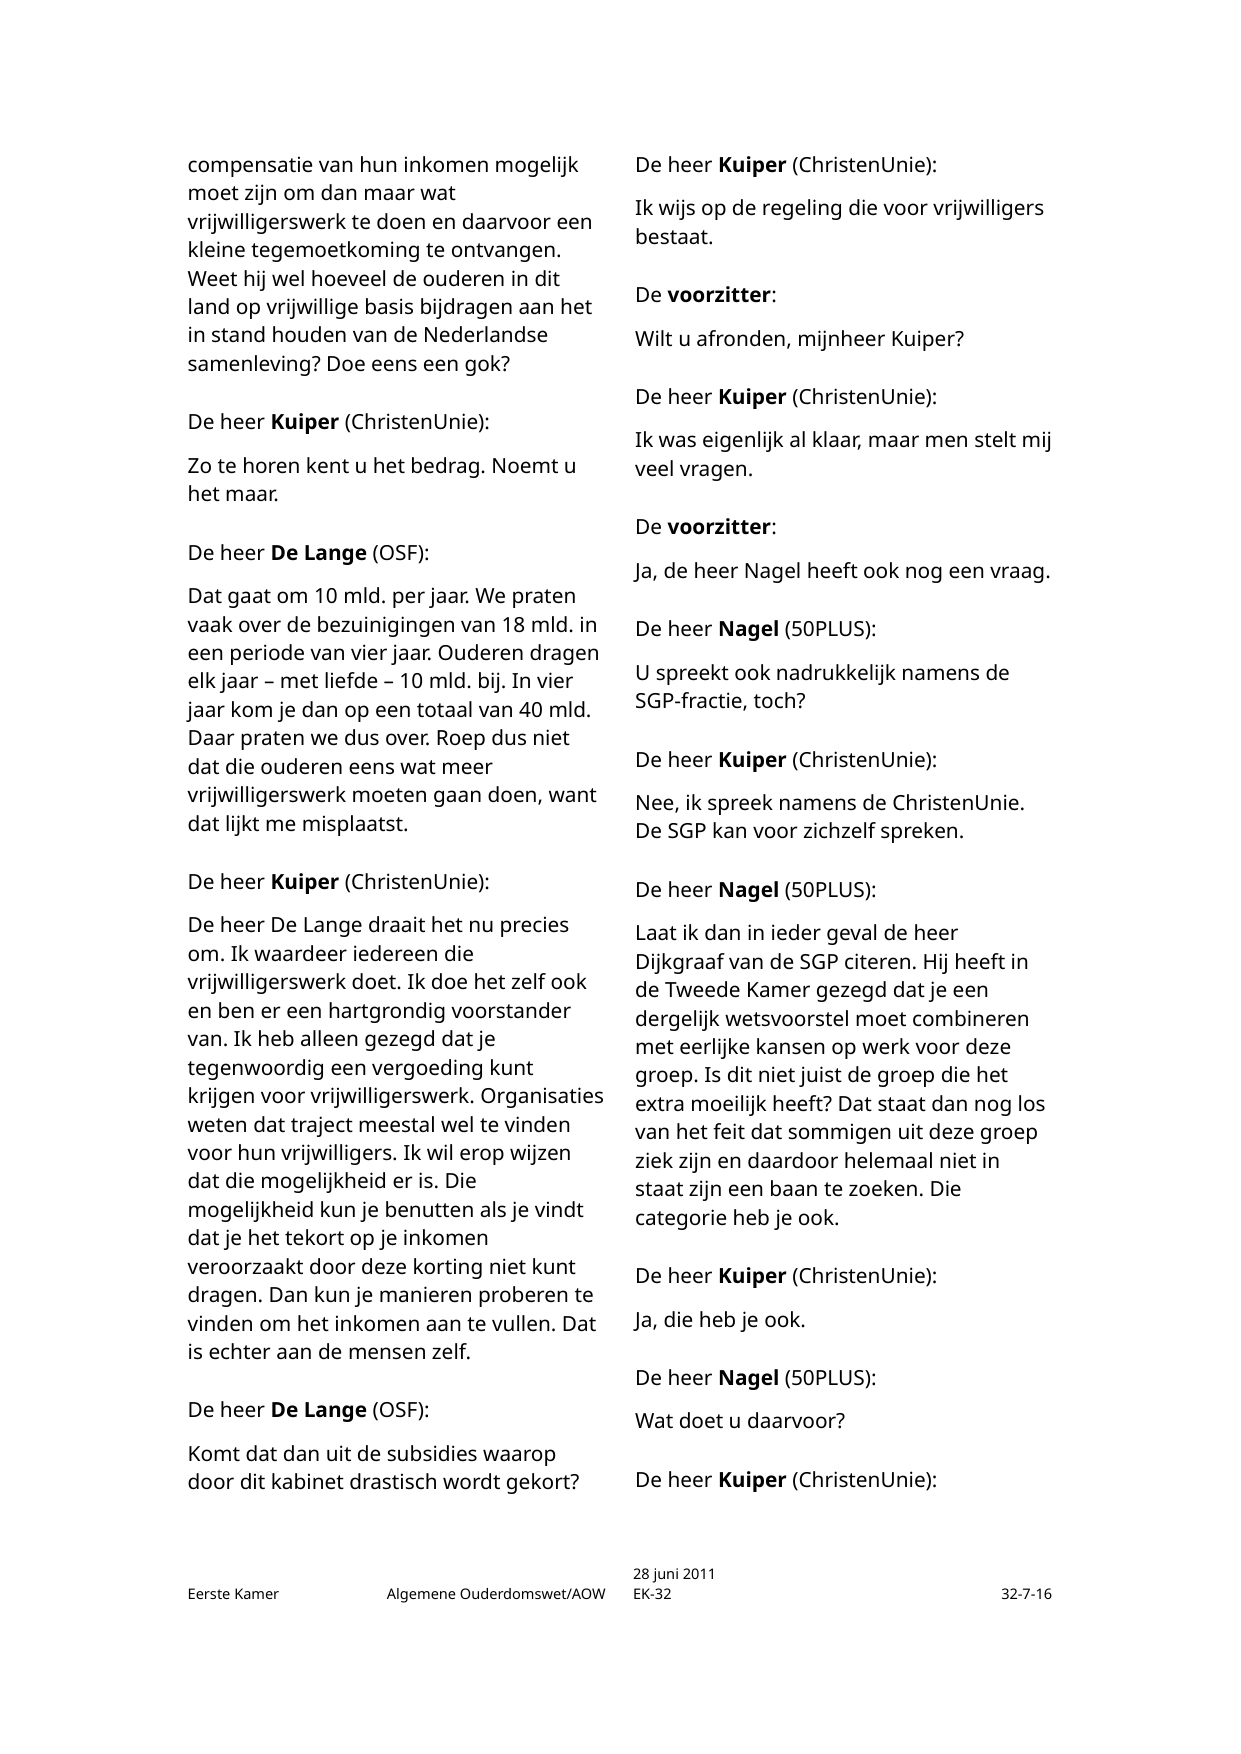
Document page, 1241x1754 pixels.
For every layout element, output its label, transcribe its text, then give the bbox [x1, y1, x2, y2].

text Laat ik dan in ieder geval de heer Dijkgraaf van de SGP citeren. Hij heeft in de Tweede Kamer gezegd dat je een dergelijk wetsvoorstel moet combineren met eerlijke kansen op werk voor deze groep. Is dit niet juist de groep die het extra moeilijk heeft? Dat staat dan nog los van het feit dat sommigen uit deze groep ziek zijn en daardoor helemaal niet in staat zijn een baan te zoeken. Die categorie heb je ook. [635, 918, 1053, 1231]
text De heer De Lange draait het nu precies om. Ik waardeer iedereen die vrijwilligerswerk doet. Ik doe het zelf ook en ben er een hartgrondig voorstander van. Ik heb alleen gezegd dat je tegenwoordig een vergoeding kunt krijgen voor vrijwilligerswerk. Organisaties weten dat traject meestal wel te vinden voor hun vrijwilligers. Ik wil erop wijzen dat die mogelijkheid er is. Die mogelijkheid kun je benutten als je vindt dat je het tekort op je inkomen veroorzaakt door deze korting niet kunt dragen. Dan kun je manieren proberen te vinden om het inkomen aan te vullen. Dat is echter aan de mensen zelf. [187, 911, 605, 1366]
text De heer Kuiper (ChristenUnie): [635, 150, 1053, 178]
text Zo te horen kent u het bedrag. Noemt u het maar. [187, 451, 605, 508]
text Dat gaat om 10 mld. per jaar. We praten vaak over de bezuinigingen van 18 mld. in een periode van vier jaar. Ouderen dragen elk jaar – met liefde – 10 mld. bij. In vier jaar kom je dan op een totaal van 40 mld. Daar praten we dus over. Roep dus niet dat die ouderen eens wat meer vrijwilligerswerk moeten gaan doen, want dat lijkt me misplaatst. [187, 581, 605, 837]
text De heer Kuiper (ChristenUnie): [635, 745, 1053, 773]
text Ik wijs op de regeling die voor vrijwilligers bestaat. [635, 193, 1053, 250]
text De heer Nagel (50PLUS): [635, 1363, 1053, 1392]
text Wat doet u daarvoor? [635, 1407, 1053, 1435]
text De voorzitter: [635, 512, 1053, 541]
text De heer De Lange (OSF): [187, 538, 605, 566]
text De heer Nagel (50PLUS): [635, 614, 1053, 643]
text De heer Kuiper (ChristenUnie): [187, 867, 605, 896]
text De heer De Lange (OSF): [187, 1396, 605, 1424]
text Komt dat dan uit de subsidies waarop door dit kabinet drastisch wordt gekort? [187, 1439, 605, 1496]
text De heer Kuiper (ChristenUnie): [187, 407, 605, 436]
text Nee, ik spreek namens de ChristenUnie. De SGP kan voor zichzelf spreken. [635, 788, 1053, 845]
text De heer Kuiper (ChristenUnie): [635, 1465, 1053, 1493]
text De voorzitter: [635, 280, 1053, 309]
text De heer Kuiper (ChristenUnie): [635, 1261, 1053, 1290]
text Ja, die heb je ook. [635, 1305, 1053, 1333]
text compensatie van hun inkomen mogelijk moet zijn om dan maar wat vrijwilligerswerk te doen en daarvoor een kleine tegemoetkoming te ontvangen. Weet hij wel hoeveel de ouderen in dit land op vrijwillige basis bijdragen aan het in stand houden van de Nederlandse samenleving? Doe eens een gok? [187, 150, 605, 377]
text U spreekt ook nadrukkelijk namens de SGP-fractie, toch? [635, 658, 1053, 715]
text De heer Kuiper (ChristenUnie): [635, 382, 1053, 411]
text De heer Nagel (50PLUS): [635, 875, 1053, 903]
text Ik was eigenlijk al klaar, maar men stelt mij veel vragen. [635, 426, 1053, 482]
text Wilt u afronden, mijnheer Kuiper? [635, 324, 1053, 352]
text Ja, de heer Nagel heeft ook nog een vraag. [635, 556, 1053, 584]
